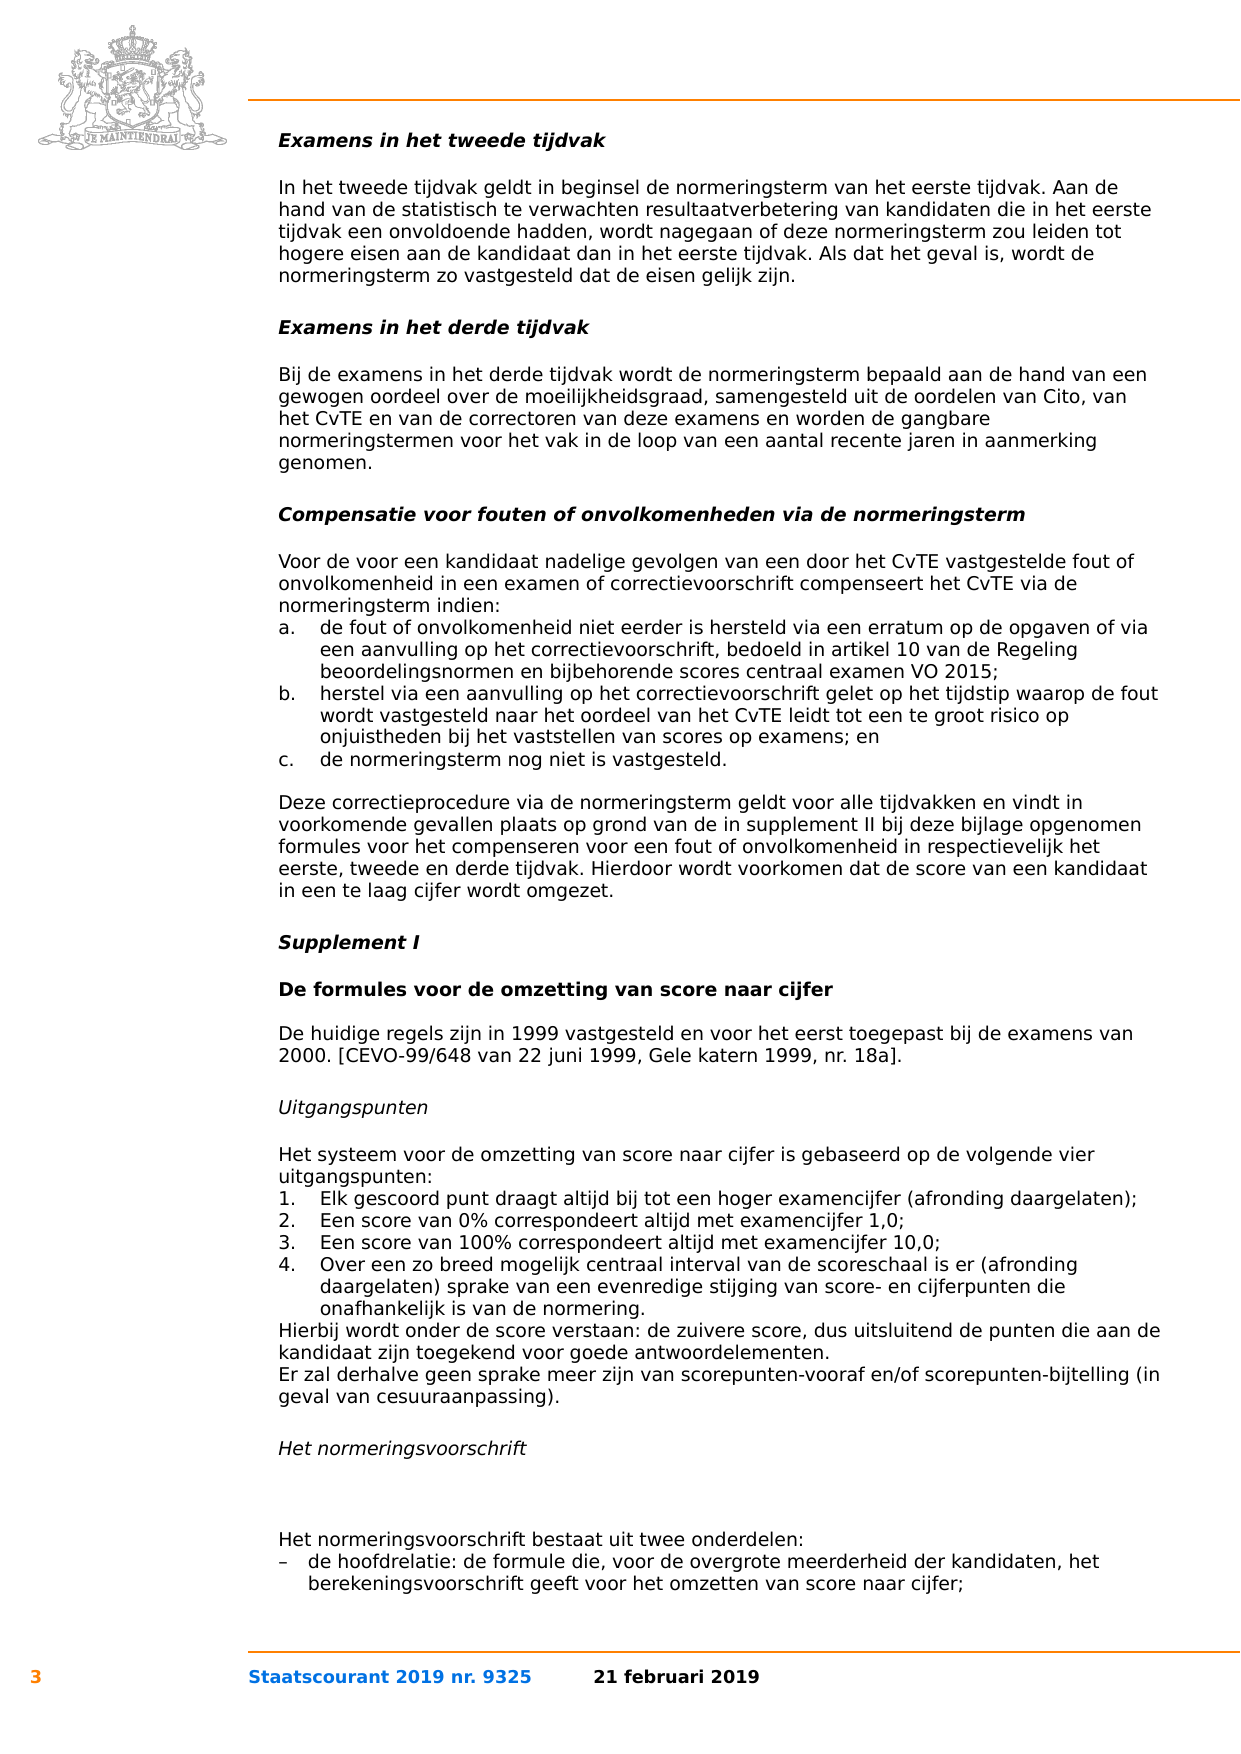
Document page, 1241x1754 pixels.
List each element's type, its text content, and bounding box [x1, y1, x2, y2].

text b. herstel via een aanvulling op het correctievoorschrift gelet op het tijdstip waarop de fout wordt vastgesteld naar het oordeel van het CvTE leidt tot een te groot risico op onjuistheden bij het vaststellen van scores op examens; en [278, 682, 1163, 748]
text Hierbij wordt onder de score verstaan: de zuivere score, dus uitsluitend de punten die aan de kandidaat zijn toegekend voor goede antwoordelementen. [278, 1320, 1163, 1364]
text Het normeringsvoorschrift bestaat uit twee onderdelen: [278, 1528, 1163, 1551]
text 3. Een score van 100% correspondeert altijd met examencijfer 10,0; [278, 1232, 1163, 1254]
subtitle Het normeringsvoorschrift [278, 1438, 1163, 1460]
text 4. Over een zo breed mogelijk centraal interval van de scoreschaal is er (afronding daargelaten) sprake van een evenredige stijging van score- en cijferpunten die onafhankelijk is van de normering. [278, 1254, 1163, 1320]
subtitle Uitgangspunten [278, 1097, 1163, 1119]
text Deze correctieprocedure via de normeringsterm geldt voor alle tijdvakken en vindt in voorkomende gevallen plaats op grond van de in supplement II bij deze bijlage opgenomen formules voor het compenseren voor een fout of onvolkomenheid in respectievelijk het eerste, tweede en derde tijdvak. Hierdoor wordt voorkomen dat de score van een kandidaat in een te laag cijfer wordt omgezet. [278, 792, 1163, 902]
subtitle Compensatie voor fouten of onvolkomenheden via de normeringsterm [278, 504, 1163, 526]
text a. de fout of onvolkomenheid niet eerder is hersteld via een erratum op de opgaven of via een aanvulling op het correctievoorschrift, bedoeld in artikel 10 van de Regeling beoordelingsnormen en bijbehorende scores centraal examen VO 2015; [278, 617, 1163, 682]
text Er zal derhalve geen sprake meer zijn van scorepunten-vooraf en/of scorepunten-bijtelling (in geval van cesuuraanpassing). [278, 1364, 1163, 1408]
text Bij de examens in het derde tijdvak wordt de normeringsterm bepaald aan de hand van een gewogen oordeel over de moeilijkheidsgraad, samengesteld uit de oordelen van Cito, van het CvTE en van de correctoren van deze examens en worden de gangbare normeringstermen voor het vak in de loop van een aantal recente jaren in aanmerking genomen. [278, 364, 1163, 474]
picture [38, 25, 227, 150]
text De formules voor de omzetting van score naar cijfer [278, 979, 1163, 1001]
text In het tweede tijdvak geldt in beginsel de normeringsterm van het eerste tijdvak. Aan de hand van de statistisch te verwachten resultaatverbetering van kandidaten die in het eerste tijdvak een onvoldoende hadden, wordt nagegaan of deze normeringsterm zou leiden tot hogere eisen aan de kandidaat dan in het eerste tijdvak. Als dat het geval is, wordt de normeringsterm zo vastgesteld dat de eisen gelijk zijn. [278, 177, 1163, 287]
text 2. Een score van 0% correspondeert altijd met examencijfer 1,0; [278, 1210, 1163, 1232]
text 1. Elk gescoord punt draagt altijd bij tot een hoger examencijfer (afronding daargelaten); [278, 1188, 1163, 1210]
text Het systeem voor de omzetting van score naar cijfer is gebaseerd op de volgende vier uitgangspunten: [278, 1144, 1163, 1188]
text Voor de voor een kandidaat nadelige gevolgen van een door het CvTE vastgestelde fout of onvolkomenheid in een examen of correctievoorschrift compenseert het CvTE via de normeringsterm indien: [278, 551, 1163, 617]
text De huidige regels zijn in 1999 vastgesteld en voor het eerst toegepast bij de examens van 2000. [CEVO-99/648 van 22 juni 1999, Gele katern 1999, nr. 18a]. [278, 1023, 1163, 1067]
text c. de normeringsterm nog niet is vastgesteld. [278, 748, 1163, 770]
text – de hoofdrelatie: de formule die, voor de overgrote meerderheid der kandidaten, het berekeningsvoorschrift geeft voor het omzetten van score naar cijfer; [278, 1551, 1163, 1594]
subtitle Examens in het derde tijdvak [278, 317, 1163, 339]
subtitle Supplement I [278, 932, 1163, 954]
subtitle Examens in het tweede tijdvak [278, 130, 1163, 152]
